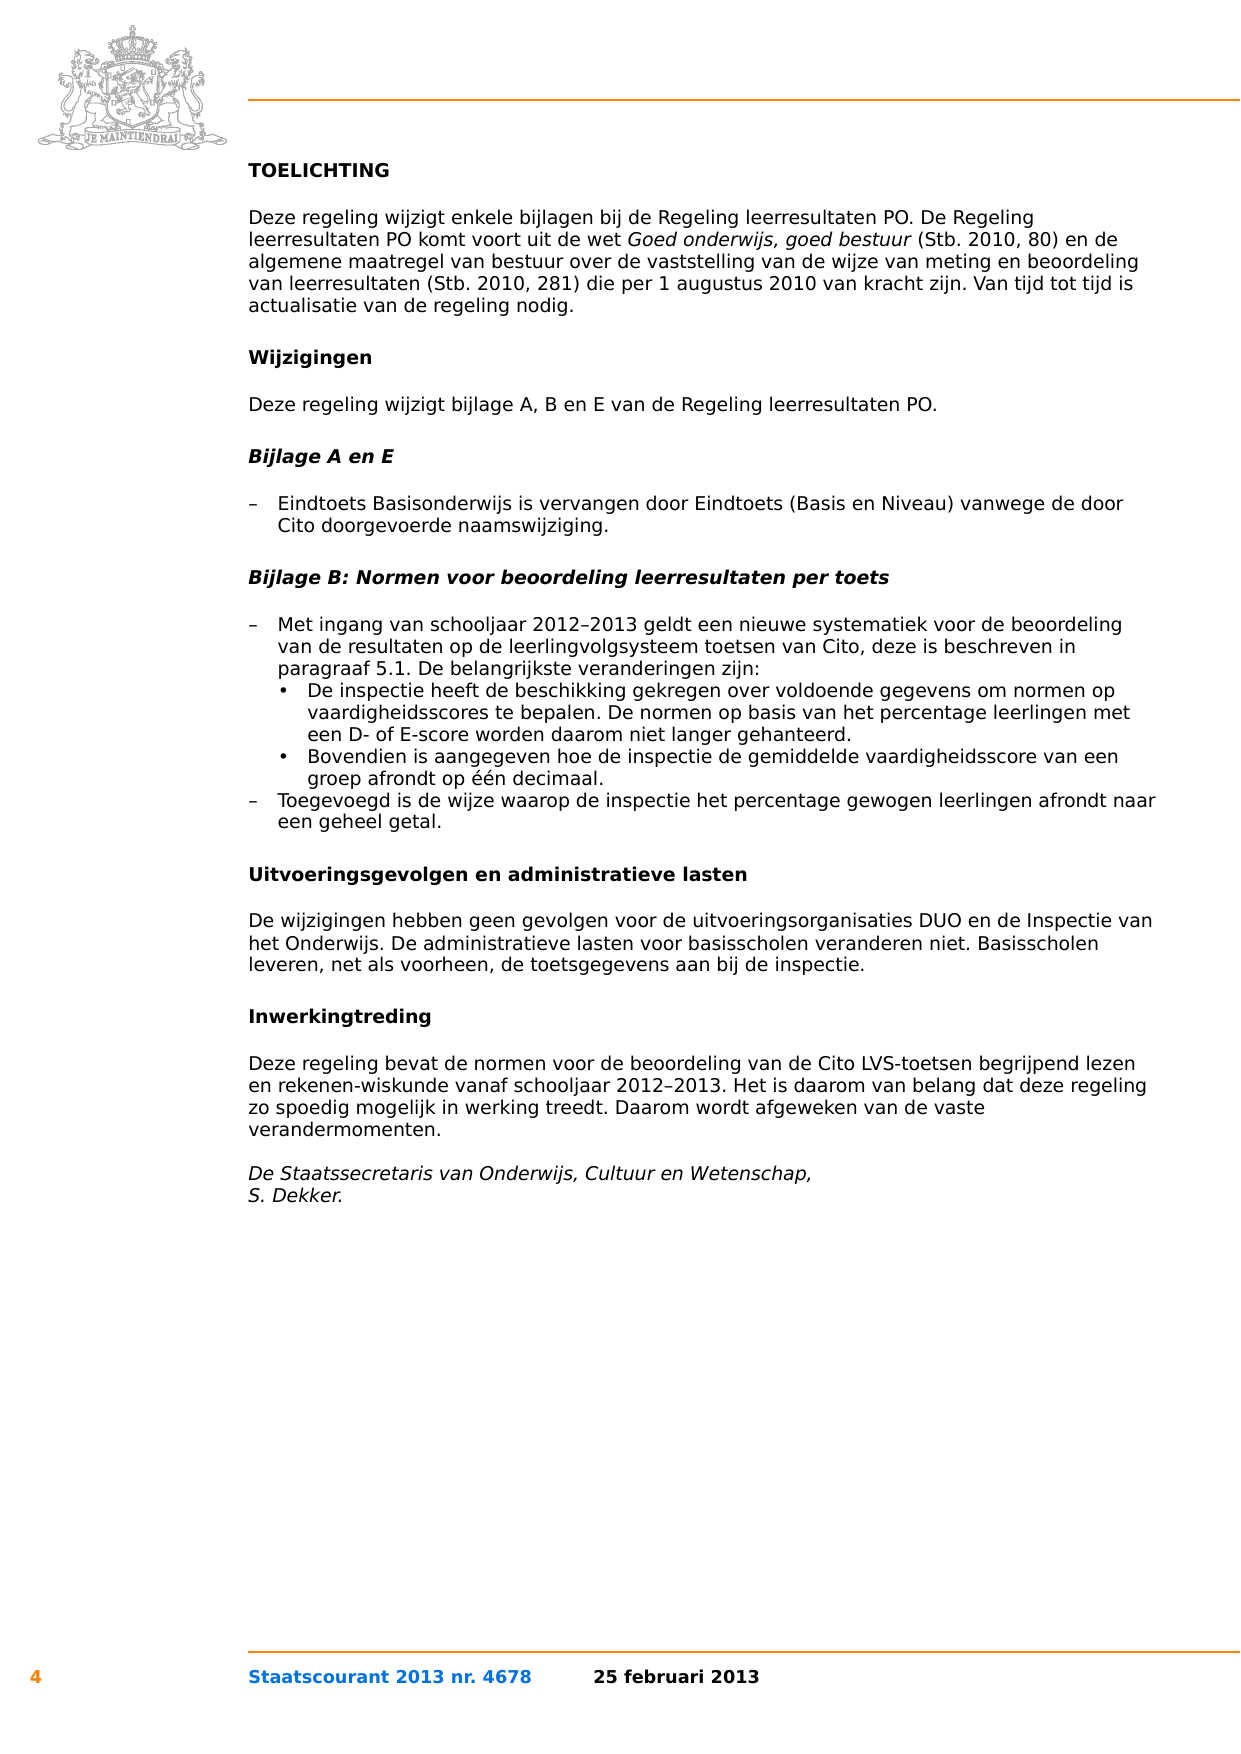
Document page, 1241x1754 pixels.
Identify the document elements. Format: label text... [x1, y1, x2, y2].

text • Bovendien is aangegeven hoe de inspectie de gemiddelde vaardigheidsscore van een groep afrondt op één decimaal. [278, 746, 1163, 789]
text – Toegevoegd is de wijze waarop de inspectie het percentage gewogen leerlingen afrondt naar een geheel getal. [248, 789, 1163, 833]
subtitle Uitvoeringsgevolgen en administratieve lasten [248, 863, 1163, 885]
subtitle TOELICHTING [248, 160, 1163, 182]
text Deze regeling wijzigt bijlage A, B en E van de Regeling leerresultaten PO. [248, 394, 1163, 416]
text Deze regeling wijzigt enkele bijlagen bij de Regeling leerresultaten PO. De Regeling leerresultaten PO komt voort uit de wet Goed onderwijs, goed bestuur (Stb. 2010, 80) en de algemene maatregel van bestuur over de vaststelling van de wijze van meting en beoordeling van leerresultaten (Stb. 2010, 281) die per 1 augustus 2010 van kracht zijn. Van tijd tot tijd is actualisatie van de regeling nodig. [248, 207, 1163, 317]
subtitle Bijlage B: Normen voor beoordeling leerresultaten per toets [248, 567, 1163, 589]
text • De inspectie heeft de beschikking gekregen over voldoende gegevens om normen op vaardigheidsscores te bepalen. De normen op basis van het percentage leerlingen met een D- of E-score worden daarom niet langer gehanteerd. [278, 679, 1163, 746]
text De Staatssecretaris van Onderwijs, Cultuur en Wetenschap, S. Dekker. [248, 1163, 1163, 1207]
text Deze regeling bevat de normen voor de beoordeling van de Cito LVS-toetsen begrijpend lezen en rekenen-wiskunde vanaf schooljaar 2012–2013. Het is daarom van belang dat deze regeling zo spoedig mogelijk in werking treedt. Daarom wordt afgeweken van de vaste verandermomenten. [248, 1053, 1163, 1141]
subtitle Bijlage A en E [248, 446, 1163, 468]
text De wijzigingen hebben geen gevolgen voor de uitvoeringsorganisaties DUO en de Inspectie van het Onderwijs. De administratieve lasten voor basisscholen veranderen niet. Basisscholen leveren, net als voorheen, de toetsgegevens aan bij de inspectie. [248, 910, 1163, 976]
picture [38, 25, 227, 150]
subtitle Wijzigingen [248, 347, 1163, 369]
subtitle Inwerkingtreding [248, 1006, 1163, 1028]
text – Eindtoets Basisonderwijs is vervangen door Eindtoets (Basis en Niveau) vanwege de door Cito doorgevoerde naamswijziging. [248, 493, 1163, 537]
text – Met ingang van schooljaar 2012–2013 geldt een nieuwe systematiek voor de beoordeling van de resultaten op de leerlingvolgsysteem toetsen van Cito, deze is beschreven in paragraaf 5.1. De belangrijkste veranderingen zijn: [248, 614, 1163, 679]
